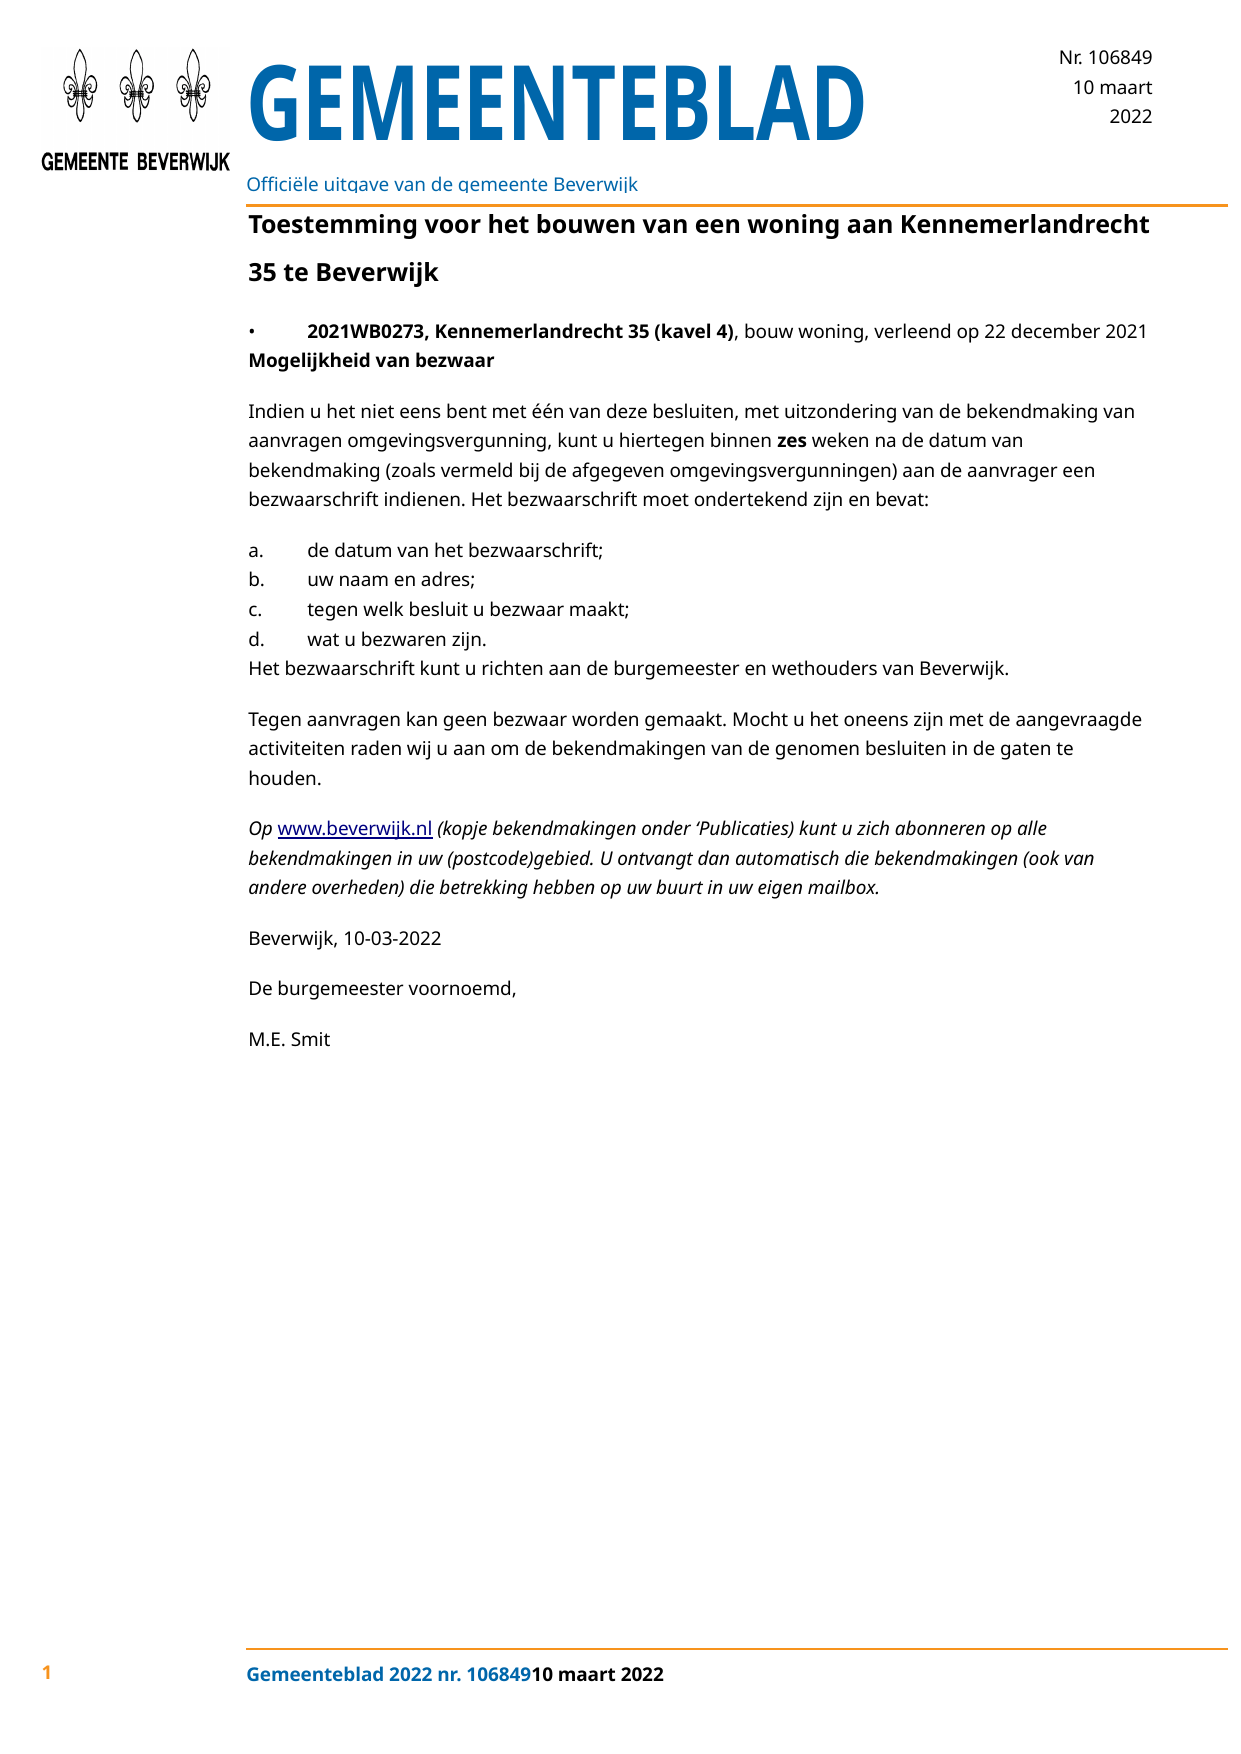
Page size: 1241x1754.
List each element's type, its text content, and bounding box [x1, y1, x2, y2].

text Op www.beverwijk.nl (kopje bekendmakingen onder ‘Publicaties) kunt u zich abonneren op alle bekendmakingen in uw (postcode)gebied. U ontvangt dan automatisch die bekendmakingen (ook van andere overheden) die betrekking hebben op uw buurt in uw eigen mailbox. [248, 815, 1152, 900]
text De burgemeester voornoemd, [248, 975, 1152, 1001]
text Het bezwaarschrift kunt u richten aan de burgemeester en wethouders van Beverwijk. [248, 655, 1152, 681]
text Indien u het niet eens bent met één van deze besluiten, met uitzondering van de bekendmaking van aanvragen omgevingsvergunning, kunt u hiertegen binnen zes weken na de datum van bekendmaking (zoals vermeld bij de afgegeven omgevingsvergunningen) aan de aanvrager een bezwaarschrift indienen. Het bezwaarschrift moet ondertekend zijn en bevat: [248, 398, 1152, 512]
picture [41, 47, 231, 172]
text M.E. Smit [248, 1026, 1152, 1052]
list 2021WB0273, Kennemerlandrecht 35 (kavel 4), bouw woning, verleend op 22 december 2021 [248, 318, 1152, 344]
text Beverwijk, 10-03-2022 [248, 925, 1152, 951]
list de datum van het bezwaarschrift; [248, 537, 1152, 563]
list tegen welk besluit u bezwaar maakt; [248, 596, 1152, 622]
list uw naam en adres; [248, 567, 1152, 592]
text Mogelijkheid van bezwaar [248, 347, 1152, 373]
text Toestemming voor het bouwen van een woning aan Kennemerlandrecht 35 te Beverwijk [248, 207, 1152, 288]
list wat u bezwaren zijn. [248, 626, 1152, 652]
text Tegen aanvragen kan geen bezwaar worden gemaakt. Mocht u het oneens zijn met de aangevraagde activiteiten raden wij u aan om de bekendmakingen van de genomen besluiten in de gaten te houden. [248, 706, 1152, 791]
